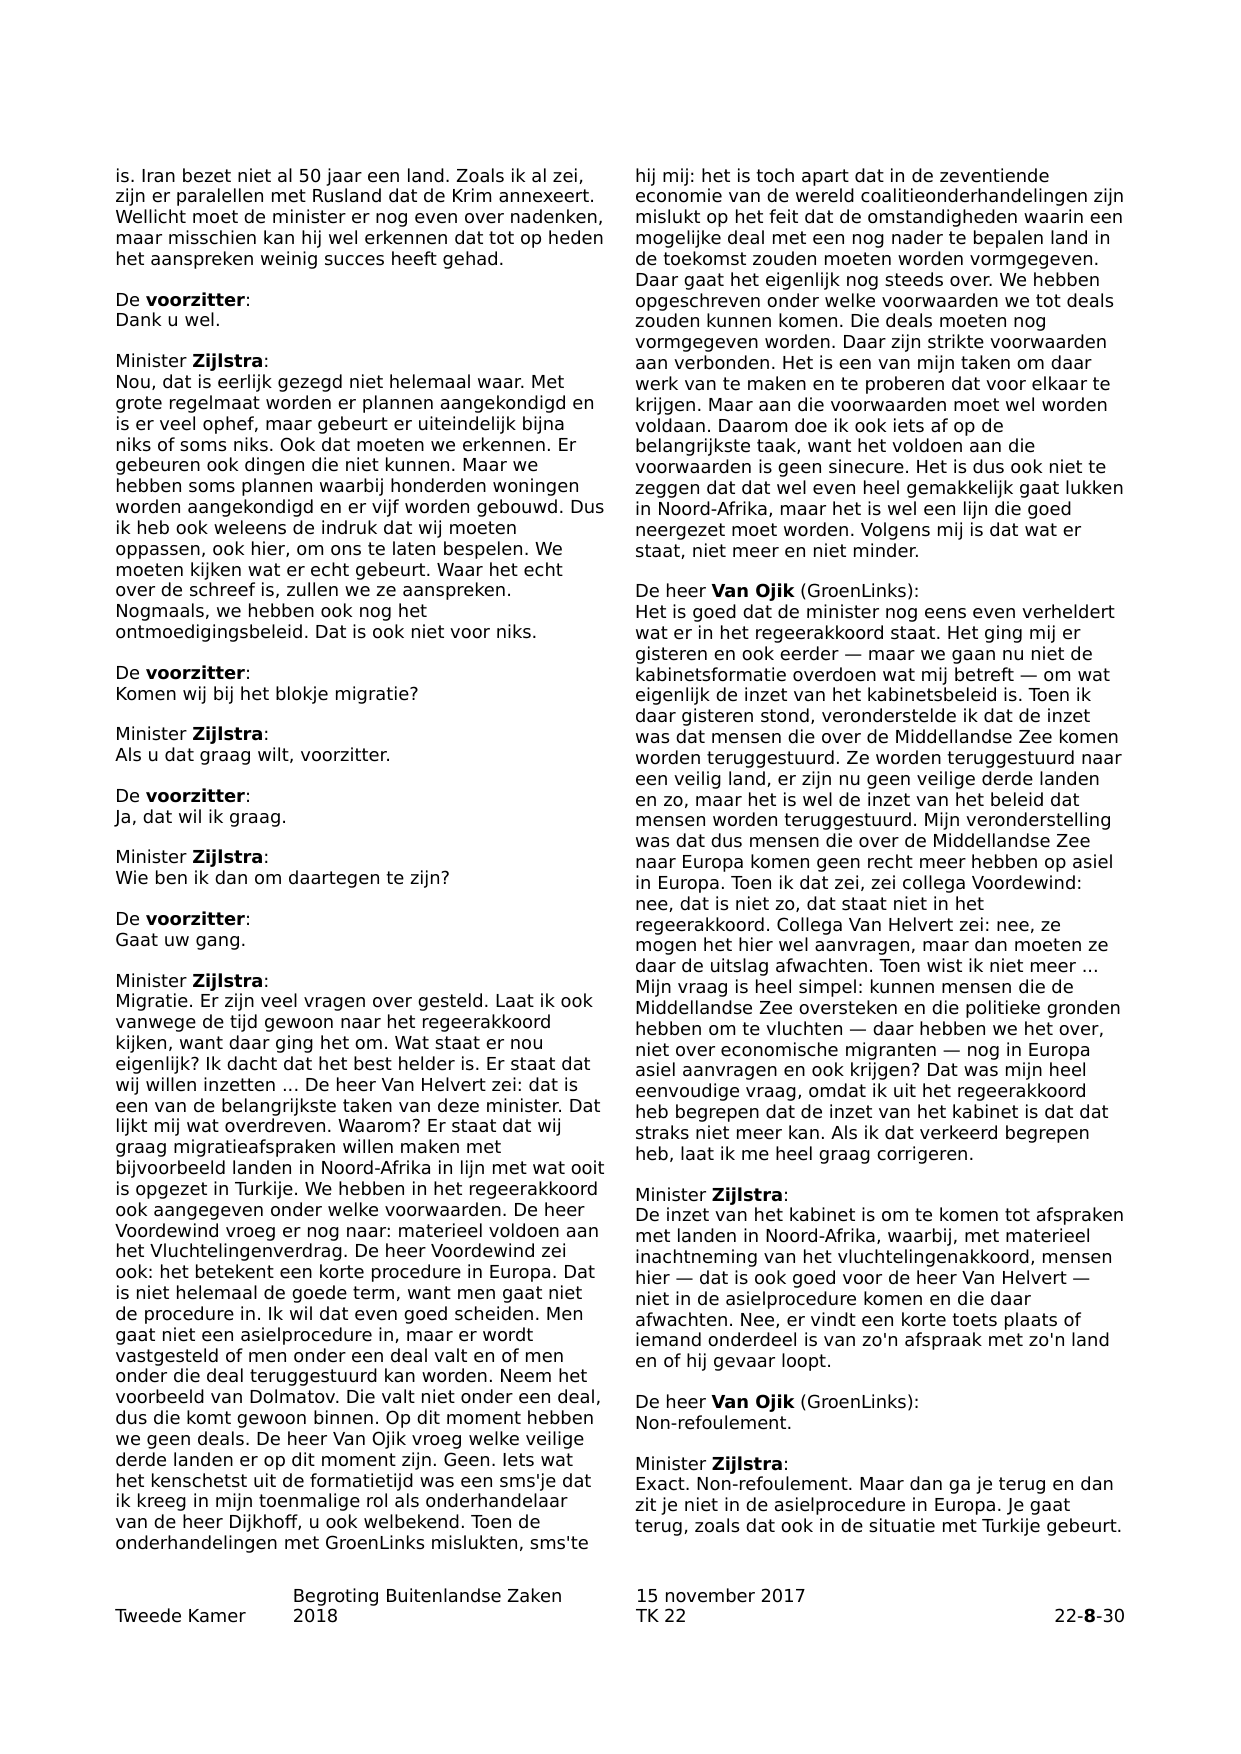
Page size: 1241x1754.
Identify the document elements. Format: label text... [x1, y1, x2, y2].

text Non-refoulement. [635, 1412, 1125, 1433]
text De heer Van Ojik (GroenLinks): [635, 581, 1125, 602]
text Minister Zijlstra: [635, 1184, 1125, 1205]
text De inzet van het kabinet is om te komen tot afspraken met landen in Noord-Afrika, waarbij, met materieel inachtneming van het vluchtelingenakkoord, mensen hier — dat is ook goed voor de heer Van Helvert — niet in de asielprocedure komen en die daar afwachten. Nee, er vindt een korte toets plaats of iemand onderdeel is van zo'n afspraak met zo'n land en of hij gevaar loopt. [635, 1205, 1125, 1372]
text Dank u wel. [115, 310, 605, 331]
text is. Iran bezet niet al 50 jaar een land. Zoals ik al zei, zijn er paralellen met Rusland dat de Krim annexeert. Wellicht moet de minister er nog even over nadenken, maar misschien kan hij wel erkennen dat tot op heden het aanspreken weinig succes heeft gehad. [115, 165, 605, 269]
text Minister Zijlstra: [115, 724, 605, 745]
text Als u dat graag wilt, voorzitter. [115, 745, 605, 766]
text De heer Van Ojik (GroenLinks): [635, 1392, 1125, 1412]
text De voorzitter: [115, 289, 605, 310]
text Ja, dat wil ik graag. [115, 806, 605, 827]
text Minister Zijlstra: [635, 1453, 1125, 1474]
text De voorzitter: [115, 786, 605, 806]
text Exact. Non-refoulement. Maar dan ga je terug en dan zit je niet in de asielprocedure in Europa. Je gaat terug, zoals dat ook in de situatie met Turkije gebeurt. [635, 1474, 1125, 1537]
text Nou, dat is eerlijk gezegd niet helemaal waar. Met grote regelmaat worden er plannen aangekondigd en is er veel ophef, maar gebeurt er uiteindelijk bijna niks of soms niks. Ook dat moeten we erkennen. Er gebeuren ook dingen die niet kunnen. Maar we hebben soms plannen waarbij honderden woningen worden aangekondigd en er vijf worden gebouwd. Dus ik heb ook weleens de indruk dat wij moeten oppassen, ook hier, om ons te laten bespelen. We moeten kijken wat er echt gebeurt. Waar het echt over de schreef is, zullen we ze aanspreken. Nogmaals, we hebben ook nog het ontmoedigingsbeleid. Dat is ook niet voor niks. [115, 372, 605, 643]
text Gaat uw gang. [115, 929, 605, 950]
text Minister Zijlstra: [115, 351, 605, 372]
text hij mij: het is toch apart dat in de zeventiende economie van de wereld coalitieonderhandelingen zijn mislukt op het feit dat de omstandigheden waarin een mogelijke deal met een nog nader te bepalen land in de toekomst zouden moeten worden vormgegeven. Daar gaat het eigenlijk nog steeds over. We hebben opgeschreven onder welke voorwaarden we tot deals zouden kunnen komen. Die deals moeten nog vormgegeven worden. Daar zijn strikte voorwaarden aan verbonden. Het is een van mijn taken om daar werk van te maken en te proberen dat voor elkaar te krijgen. Maar aan die voorwaarden moet wel worden voldaan. Daarom doe ik ook iets af op de belangrijkste taak, want het voldoen aan die voorwaarden is geen sinecure. Het is dus ook niet te zeggen dat dat wel even heel gemakkelijk gaat lukken in Noord-Afrika, maar het is wel een lijn die goed neergezet moet worden. Volgens mij is dat wat er staat, niet meer en niet minder. [635, 165, 1125, 561]
text De voorzitter: [115, 909, 605, 929]
text Komen wij bij het blokje migratie? [115, 683, 605, 704]
text Minister Zijlstra: [115, 847, 605, 868]
text Wie ben ik dan om daartegen te zijn? [115, 868, 605, 889]
text De voorzitter: [115, 663, 605, 683]
text Minister Zijlstra: [115, 970, 605, 991]
text Het is goed dat de minister nog eens even verheldert wat er in het regeerakkoord staat. Het ging mij er gisteren en ook eerder — maar we gaan nu niet de kabinetsformatie overdoen wat mij betreft — om wat eigenlijk de inzet van het kabinetsbeleid is. Toen ik daar gisteren stond, veronderstelde ik dat de inzet was dat mensen die over de Middellandse Zee komen worden teruggestuurd. Ze worden teruggestuurd naar een veilig land, er zijn nu geen veilige derde landen en zo, maar het is wel de inzet van het beleid dat mensen worden teruggestuurd. Mijn veronderstelling was dat dus mensen die over de Middellandse Zee naar Europa komen geen recht meer hebben op asiel in Europa. Toen ik dat zei, zei collega Voordewind: nee, dat is niet zo, dat staat niet in het regeerakkoord. Collega Van Helvert zei: nee, ze mogen het hier wel aanvragen, maar dan moeten ze daar de uitslag afwachten. Toen wist ik niet meer ... Mijn vraag is heel simpel: kunnen mensen die de Middellandse Zee oversteken en die politieke gronden hebben om te vluchten — daar hebben we het over, niet over economische migranten — nog in Europa asiel aanvragen en ook krijgen? Dat was mijn heel eenvoudige vraag, omdat ik uit het regeerakkoord heb begrepen dat de inzet van het kabinet is dat dat straks niet meer kan. Als ik dat verkeerd begrepen heb, laat ik me heel graag corrigeren. [635, 602, 1125, 1164]
text Migratie. Er zijn veel vragen over gesteld. Laat ik ook vanwege de tijd gewoon naar het regeerakkoord kijken, want daar ging het om. Wat staat er nou eigenlijk? Ik dacht dat het best helder is. Er staat dat wij willen inzetten ... De heer Van Helvert zei: dat is een van de belangrijkste taken van deze minister. Dat lijkt mij wat overdreven. Waarom? Er staat dat wij graag migratieafspraken willen maken met bijvoorbeeld landen in Noord-Afrika in lijn met wat ooit is opgezet in Turkije. We hebben in het regeerakkoord ook aangegeven onder welke voorwaarden. De heer Voordewind vroeg er nog naar: materieel voldoen aan het Vluchtelingenverdrag. De heer Voordewind zei ook: het betekent een korte procedure in Europa. Dat is niet helemaal de goede term, want men gaat niet de procedure in. Ik wil dat even goed scheiden. Men gaat niet een asielprocedure in, maar er wordt vastgesteld of men onder een deal valt en of men onder die deal teruggestuurd kan worden. Neem het voorbeeld van Dolmatov. Die valt niet onder een deal, dus die komt gewoon binnen. Op dit moment hebben we geen deals. De heer Van Ojik vroeg welke veilige derde landen er op dit moment zijn. Geen. Iets wat het kenschetst uit de formatietijd was een sms'je dat ik kreeg in mijn toenmalige rol als onderhandelaar van de heer Dijkhoff, u ook welbekend. Toen de onderhandelingen met GroenLinks mislukten, sms'te [115, 991, 605, 1554]
